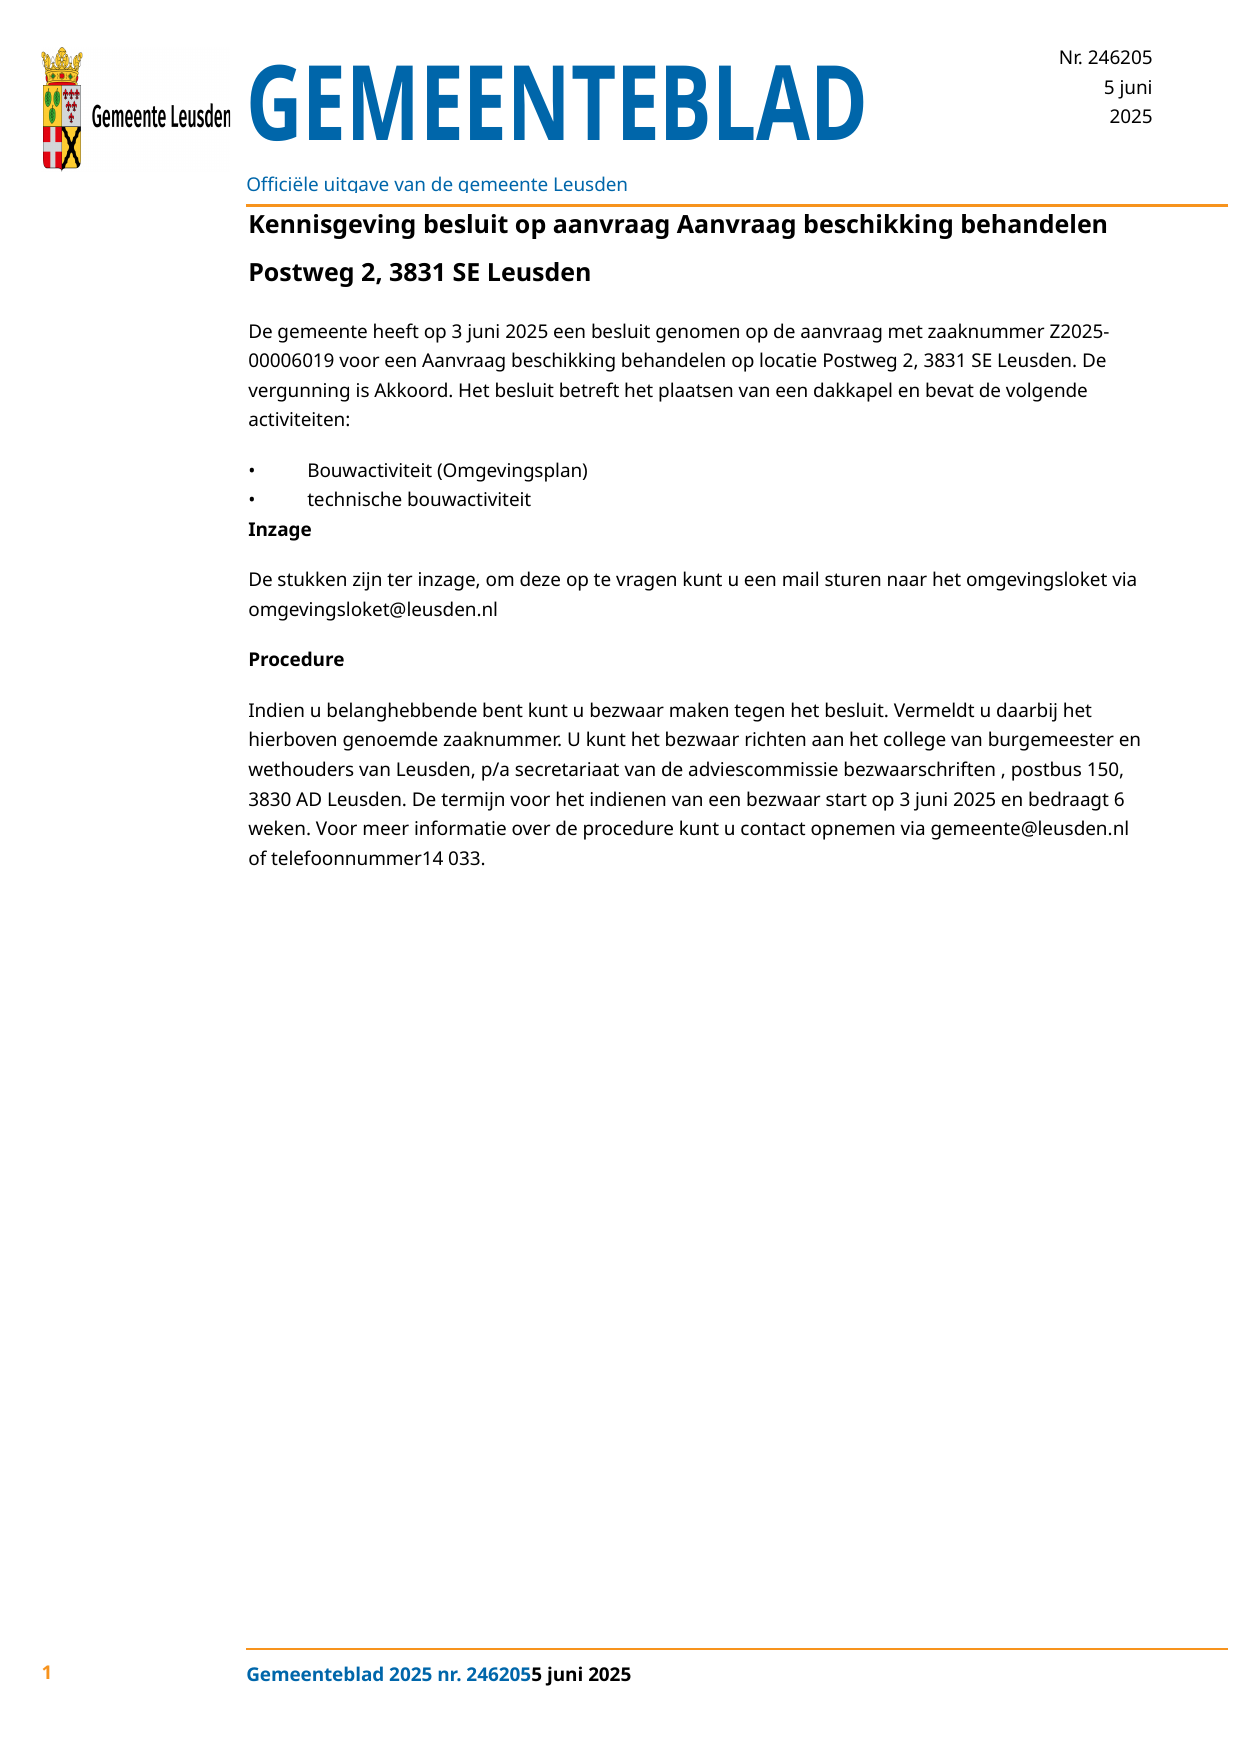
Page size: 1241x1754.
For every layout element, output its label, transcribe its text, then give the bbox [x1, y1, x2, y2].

text Procedure [248, 647, 1152, 672]
text Indien u belanghebbende bent kunt u bezwaar maken tegen het besluit. Vermeldt u daarbij het hierboven genoemde zaaknummer. U kunt het bezwaar richten aan het college van burgemeester en wethouders van Leusden, p/a secretariaat van de adviescommissie bezwaarschriften , postbus 150, 3830 AD Leusden. De termijn voor het indienen van een bezwaar start op 3 juni 2025 en bedraagt 6 weken. Voor meer informatie over de procedure kunt u contact opnemen via gemeente@leusden.nl of telefoonnummer14 033. [248, 697, 1152, 871]
text Kennisgeving besluit op aanvraag Aanvraag beschikking behandelen Postweg 2, 3831 SE Leusden [248, 207, 1152, 288]
picture [41, 47, 231, 172]
text Inzage [248, 516, 1152, 542]
text De stukken zijn ter inzage, om deze op te vragen kunt u een mail sturen naar het omgevingsloket via omgevingsloket@leusden.nl [248, 567, 1152, 622]
list technische bouwactiviteit [248, 487, 1152, 512]
text De gemeente heeft op 3 juni 2025 een besluit genomen op de aanvraag met zaaknummer Z2025-00006019 voor een Aanvraag beschikking behandelen op locatie Postweg 2, 3831 SE Leusden. De vergunning is Akkoord. Het besluit betreft het plaatsen van een dakkapel en bevat de volgende activiteiten: [248, 318, 1152, 432]
list Bouwactiviteit (Omgevingsplan) [248, 457, 1152, 483]
